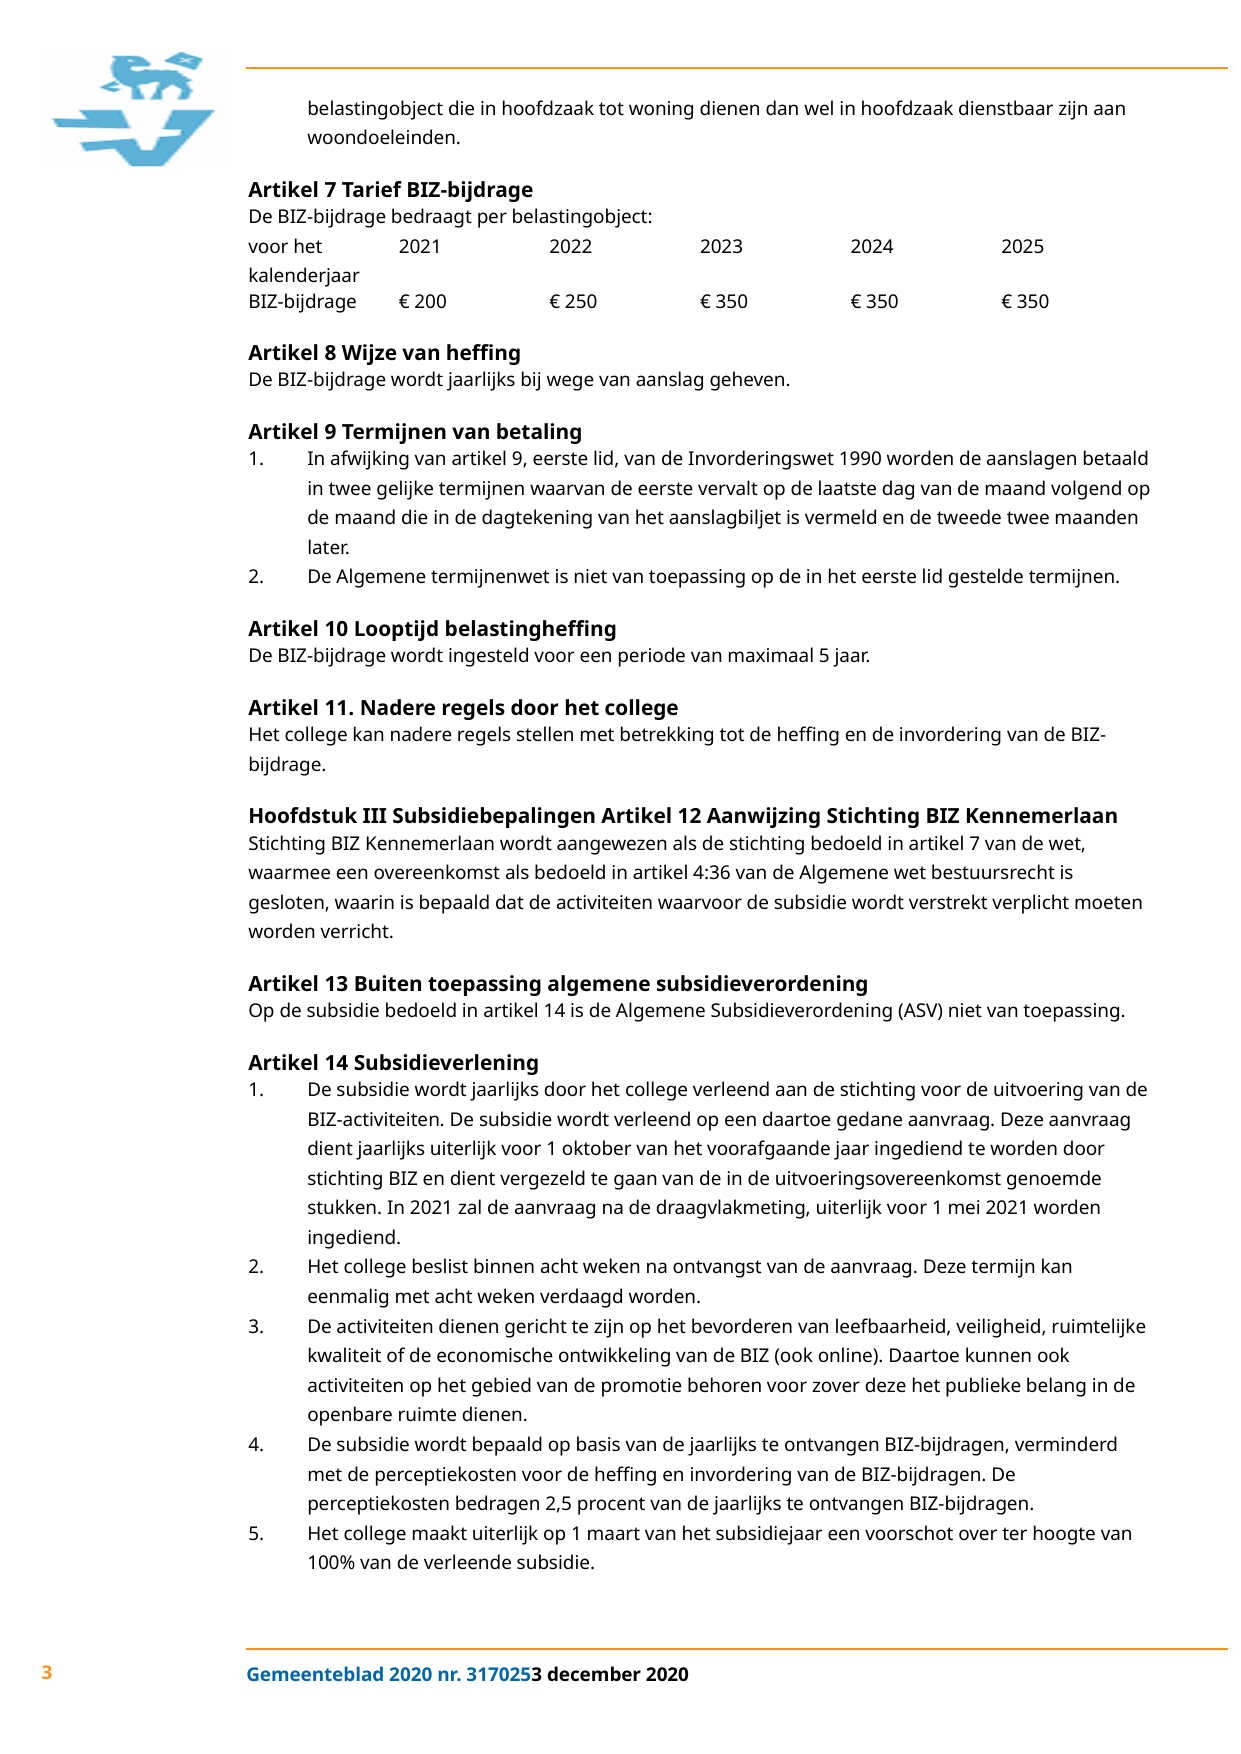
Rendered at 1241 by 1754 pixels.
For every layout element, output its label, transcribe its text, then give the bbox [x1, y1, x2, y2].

table_cell € 350 [850, 288, 1001, 314]
text Op de subsidie bedoeld in artikel 14 is de Algemene Subsidieverordening (ASV) niet van toepassing. [248, 997, 1152, 1023]
text De BIZ-bijdrage wordt jaarlijks bij wege van aanslag geheven. [248, 366, 1152, 392]
table_cell € 350 [700, 288, 850, 314]
table_cell € 350 [1001, 288, 1152, 314]
text Hoofdstuk III Subsidiebepalingen Artikel 12 Aanwijzing Stichting BIZ Kennemerlaan [248, 801, 1152, 830]
list De subsidie wordt jaarlijks door het college verleend aan de stichting voor de uitvoering van de BIZ-activiteiten. De subsidie wordt verleend op een daartoe gedane aanvraag. Deze aanvraag dient jaarlijks uiterlijk voor 1 oktober van het voorafgaande jaar ingediend te worden door stichting BIZ en dient vergezeld te gaan van de in de uitvoeringsovereenkomst genoemde stukken. In 2021 zal de aanvraag na de draagvlakmeting, uiterlijk voor 1 mei 2021 worden ingediend. [248, 1076, 1152, 1250]
list De Algemene termijnenwet is niet van toepassing op de in het eerste lid gestelde termijnen. [248, 564, 1152, 589]
table_cell BIZ-bijdrage [248, 288, 398, 314]
text Artikel 13 Buiten toepassing algemene subsidieverordening [248, 969, 1152, 997]
table_header 2024 [850, 233, 1001, 288]
table_header voor het kalenderjaar [248, 233, 398, 288]
text Het college kan nadere regels stellen met betrekking tot de heffing en de invordering van de BIZ-bijdrage. [248, 721, 1152, 777]
text Artikel 11. Nadere regels door het college [248, 693, 1152, 721]
list belastingobject die in hoofdzaak tot woning dienen dan wel in hoofdzaak dienstbaar zijn aan woondoeleinden. [248, 95, 1152, 150]
table_cell € 250 [549, 288, 700, 314]
text Stichting BIZ Kennemerlaan wordt aangewezen als de stichting bedoeld in artikel 7 van de wet, waarmee een overeenkomst als bedoeld in artikel 4:36 van de Algemene wet bestuursrecht is gesloten, waarin is bepaald dat de activiteiten waarvoor de subsidie wordt verstrekt verplicht moeten worden verricht. [248, 830, 1152, 944]
list Het college beslist binnen acht weken na ontvangst van de aanvraag. Deze termijn kan eenmalig met acht weken verdaagd worden. [248, 1254, 1152, 1309]
list Het college maakt uiterlijk op 1 maart van het subsidiejaar een voorschot over ter hoogte van 100% van de verleende subsidie. [248, 1520, 1152, 1575]
list In afwijking van artikel 9, eerste lid, van de Invorderingswet 1990 worden de aanslagen betaald in twee gelijke termijnen waarvan de eerste vervalt op de laatste dag van de maand volgend op de maand die in de dagtekening van het aanslagbiljet is vermeld en de tweede twee maanden later. [248, 445, 1152, 560]
table_header 2022 [549, 233, 700, 288]
text Artikel 9 Termijnen van betaling [248, 417, 1152, 445]
table_cell € 200 [399, 288, 549, 314]
text De BIZ-bijdrage wordt ingesteld voor een periode van maximaal 5 jaar. [248, 642, 1152, 668]
list De activiteiten dienen gericht te zijn op het bevorderen van leefbaarheid, veiligheid, ruimtelijke kwaliteit of de economische ontwikkeling van de BIZ (ook online). Daartoe kunnen ook activiteiten op het gebied van de promotie behoren voor zover deze het publieke belang in de openbare ruimte dienen. [248, 1313, 1152, 1427]
table_header 2021 [399, 233, 549, 288]
text De BIZ-bijdrage bedraagt per belastingobject: [248, 203, 1152, 229]
text Artikel 14 Subsidieverlening [248, 1048, 1152, 1076]
text Artikel 8 Wijze van heffing [248, 338, 1152, 366]
text Artikel 7 Tarief BIZ-bijdrage [248, 175, 1152, 203]
list De subsidie wordt bepaald op basis van de jaarlijks te ontvangen BIZ-bijdragen, verminderd met de perceptiekosten voor de heffing en invordering van de BIZ-bijdragen. De perceptiekosten bedragen 2,5 procent van de jaarlijks te ontvangen BIZ-bijdragen. [248, 1431, 1152, 1516]
text Artikel 10 Looptijd belastingheffing [248, 614, 1152, 642]
picture [41, 47, 231, 172]
table_header 2025 [1001, 233, 1152, 288]
table_header 2023 [700, 233, 850, 288]
